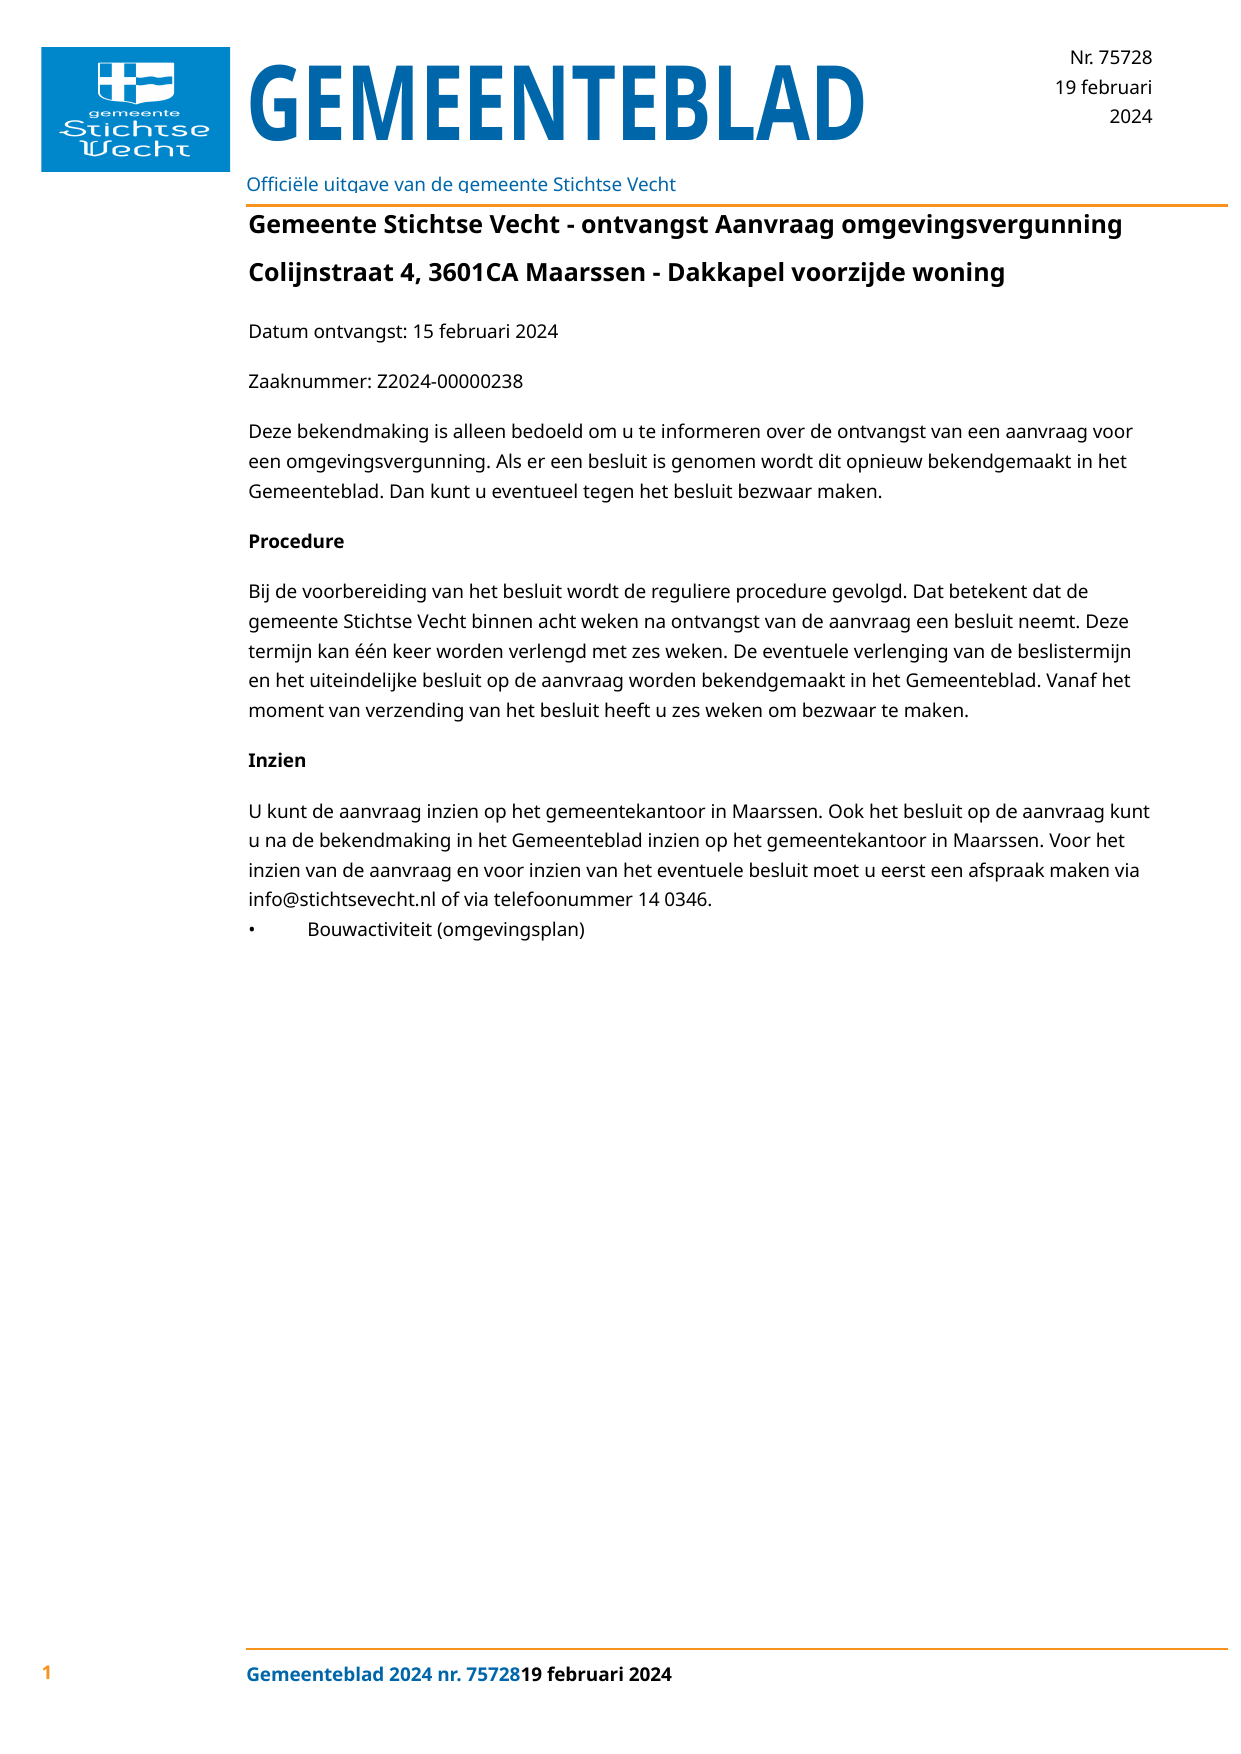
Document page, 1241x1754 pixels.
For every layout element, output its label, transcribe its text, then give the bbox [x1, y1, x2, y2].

text Bij de voorbereiding van het besluit wordt de reguliere procedure gevolgd. Dat betekent dat de gemeente Stichtse Vecht binnen acht weken na ontvangst van de aanvraag een besluit neemt. Deze termijn kan één keer worden verlengd met zes weken. De eventuele verlenging van de beslistermijn en het uiteindelijke besluit op de aanvraag worden bekendgemaakt in het Gemeenteblad. Vanaf het moment van verzending van het besluit heeft u zes weken om bezwaar te maken. [248, 579, 1152, 723]
text Inzien [248, 747, 1152, 773]
text Datum ontvangst: 15 februari 2024 [248, 318, 1152, 344]
text Zaaknummer: Z2024-00000238 [248, 368, 1152, 394]
list Bouwactiviteit (omgevingsplan) [248, 916, 1152, 942]
text Procedure [248, 528, 1152, 554]
text Gemeente Stichtse Vecht - ontvangst Aanvraag omgevingsvergunning Colijnstraat 4, 3601CA Maarssen - Dakkapel voorzijde woning [248, 207, 1152, 288]
text U kunt de aanvraag inzien op het gemeentekantoor in Maarssen. Ook het besluit op de aanvraag kunt u na de bekendmaking in het Gemeenteblad inzien op het gemeentekantoor in Maarssen. Voor het inzien van de aanvraag en voor inzien van het eventuele besluit moet u eerst een afspraak maken via info@stichtsevecht.nl of via telefoonummer 14 0346. [248, 798, 1152, 912]
text Deze bekendmaking is alleen bedoeld om u te informeren over de ontvangst van een aanvraag voor een omgevingsvergunning. Als er een besluit is genomen wordt dit opnieuw bekendgemaakt in het Gemeenteblad. Dan kunt u eventueel tegen het besluit bezwaar maken. [248, 419, 1152, 504]
picture [99, 63, 135, 101]
picture [137, 63, 174, 103]
